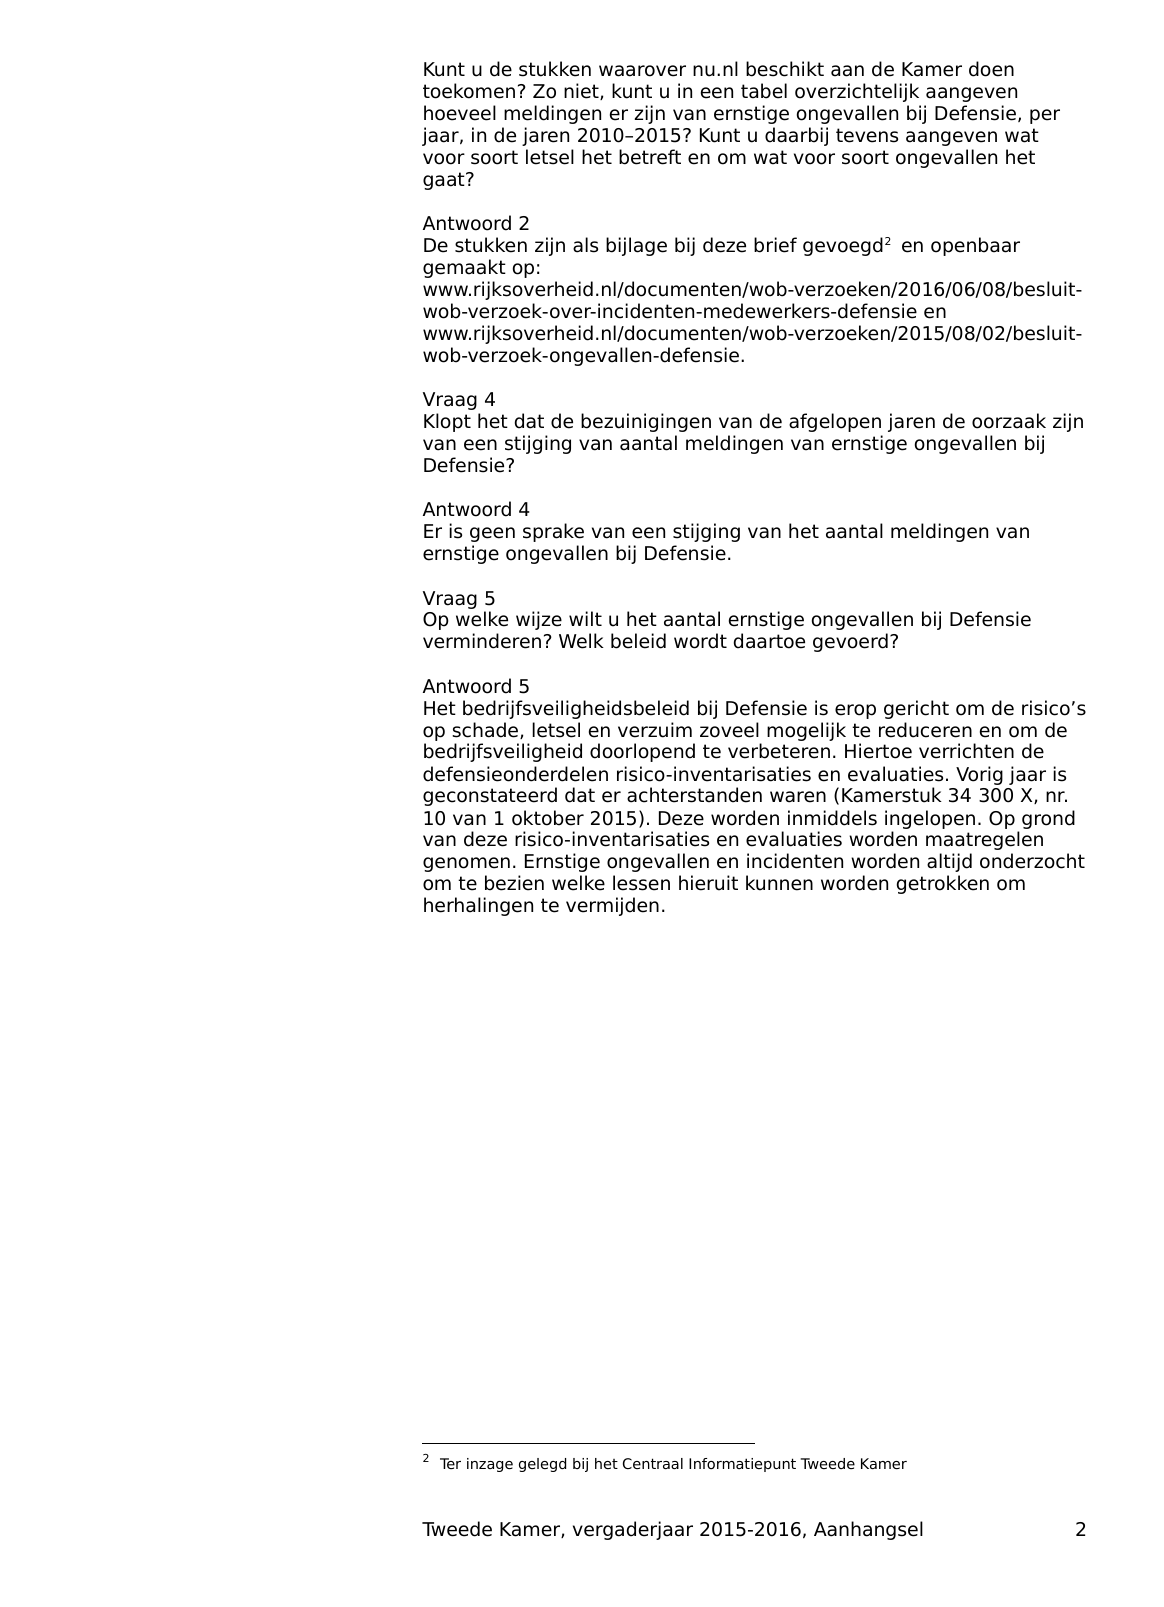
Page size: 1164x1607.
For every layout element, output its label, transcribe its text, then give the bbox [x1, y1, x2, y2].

text Vraag 4 [422, 389, 1087, 411]
text Klopt het dat de bezuinigingen van de afgelopen jaren de oorzaak zijn van een stijging van aantal meldingen van ernstige ongevallen bij Defensie? [422, 411, 1087, 477]
text Antwoord 5 [422, 676, 1087, 697]
text Vraag 5 [422, 587, 1087, 609]
text Antwoord 2 [422, 213, 1087, 235]
text Ter inzage gelegd bij het Centraal Informatiepunt Tweede Kamer [422, 1452, 1087, 1474]
text Het bedrijfsveiligheidsbeleid bij Defensie is erop gericht om de risico’s op schade, letsel en verzuim zoveel mogelijk te reduceren en om de bedrijfsveiligheid doorlopend te verbeteren. Hiertoe verrichten de defensieonderdelen risico-inventarisaties en evaluaties. Vorig jaar is geconstateerd dat er achterstanden waren (Kamerstuk 34 300 X, nr. 10 van 1 oktober 2015). Deze worden inmiddels ingelopen. Op grond van deze risico-inventarisaties en evaluaties worden maatregelen genomen. Ernstige ongevallen en incidenten worden altijd onderzocht om te bezien welke lessen hieruit kunnen worden getrokken om herhalingen te vermijden. [422, 697, 1087, 917]
text Antwoord 4 [422, 499, 1087, 521]
text Er is geen sprake van een stijging van het aantal meldingen van ernstige ongevallen bij Defensie. [422, 521, 1087, 565]
text Kunt u de stukken waarover nu.nl beschikt aan de Kamer doen toekomen? Zo niet, kunt u in een tabel overzichtelijk aangeven hoeveel meldingen er zijn van ernstige ongevallen bij Defensie, per jaar, in de jaren 2010–2015? Kunt u daarbij tevens aangeven wat voor soort letsel het betreft en om wat voor soort ongevallen het gaat? [422, 59, 1087, 191]
text Op welke wijze wilt u het aantal ernstige ongevallen bij Defensie verminderen? Welk beleid wordt daartoe gevoerd? [422, 609, 1087, 653]
text De stukken zijn als bijlage bij deze brief gevoegd en openbaar gemaakt op: www.rijksoverheid.nl/documenten/wob-verzoeken/2016/06/08/besluit-wob-verzoek-over-incidenten-medewerkers-defensie en www.rijksoverheid.nl/documenten/wob-verzoeken/2015/08/02/besluit-wob-verzoek-ongevallen-defensie. [422, 235, 1087, 367]
